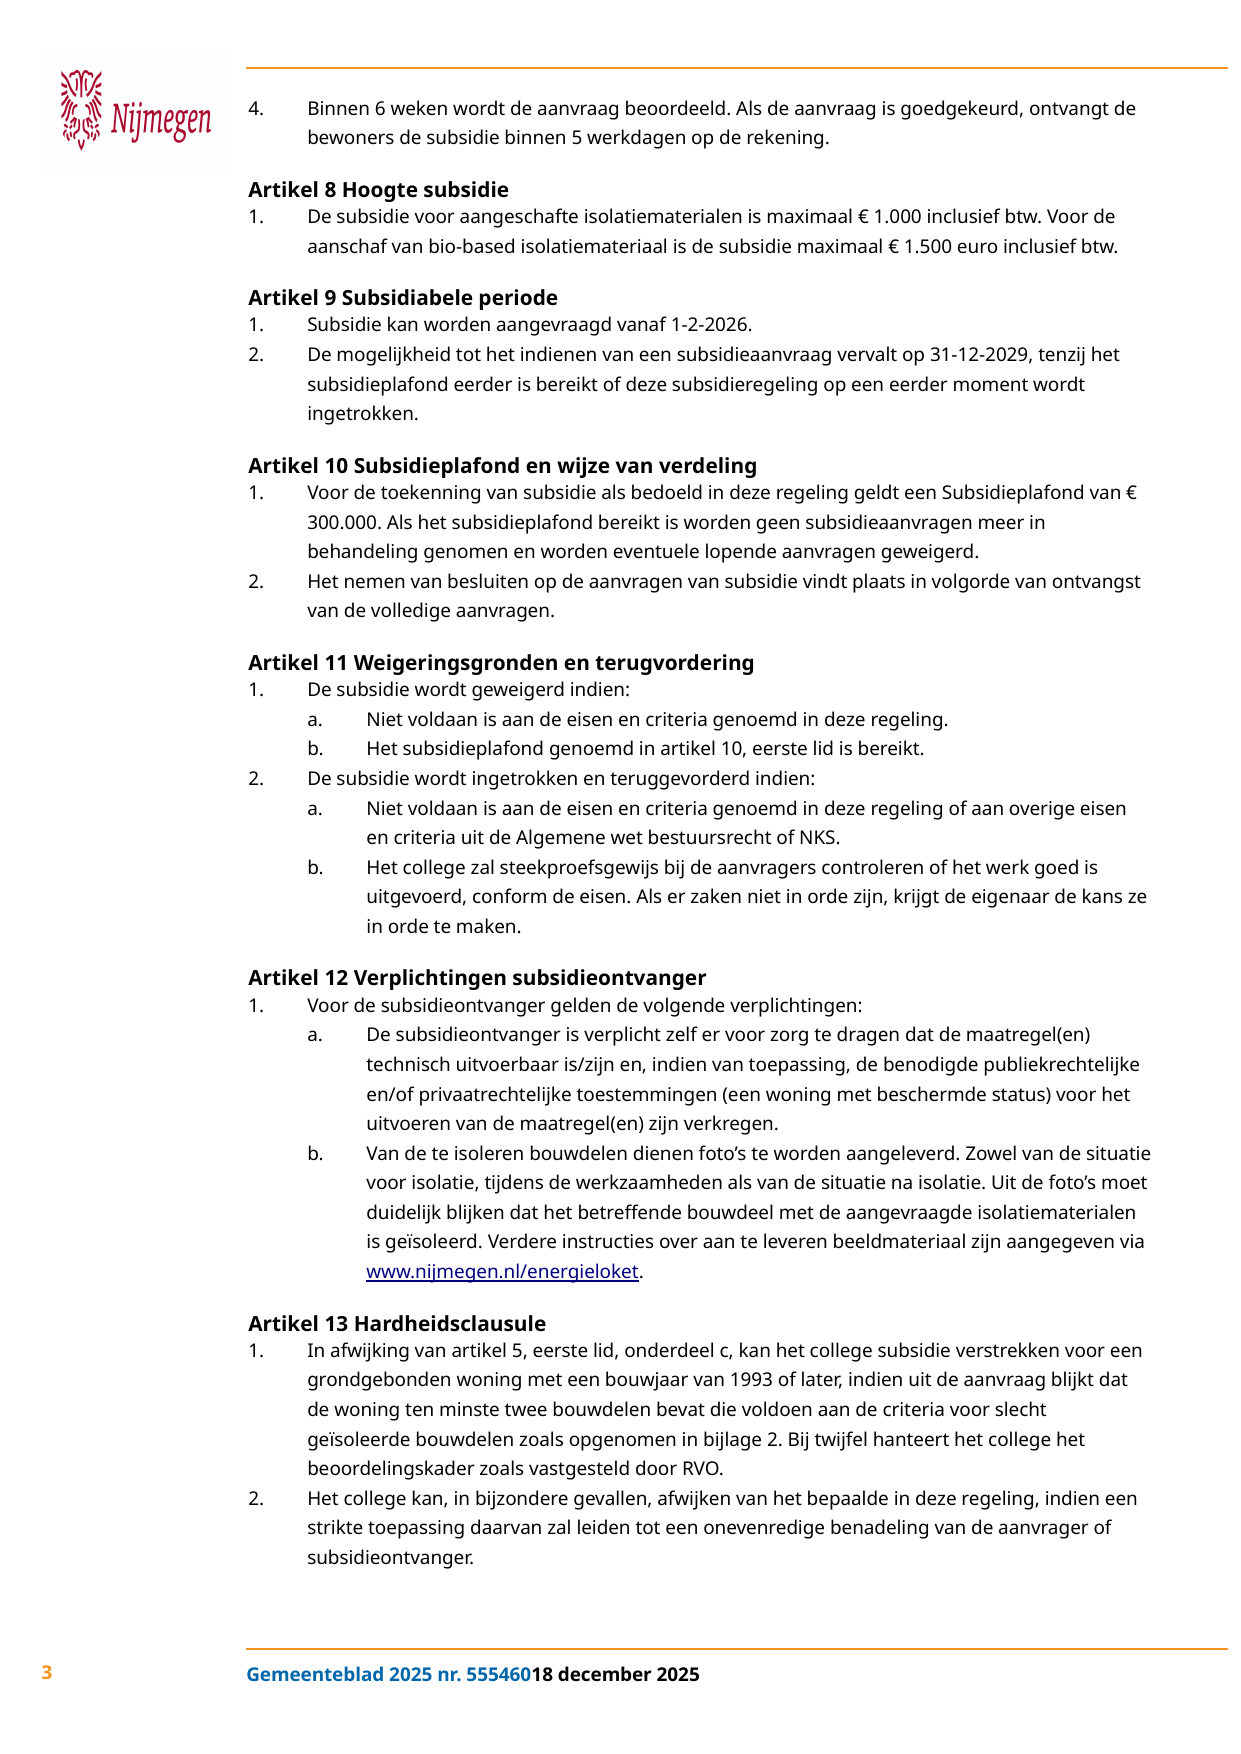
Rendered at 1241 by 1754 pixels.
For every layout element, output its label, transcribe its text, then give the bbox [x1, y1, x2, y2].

list De subsidie wordt ingetrokken en teruggevorderd indien: [248, 765, 1152, 791]
list Het nemen van besluiten op de aanvragen van subsidie vindt plaats in volgorde van ontvangst van de volledige aanvragen. [248, 568, 1152, 623]
list Voor de toekenning van subsidie als bedoeld in deze regeling geldt een Subsidieplafond van € 300.000. Als het subsidieplafond bereikt is worden geen subsidieaanvragen meer in behandeling genomen en worden eventuele lopende aanvragen geweigerd. [248, 479, 1152, 564]
picture [41, 47, 231, 172]
text Artikel 11 Weigeringsgronden en terugvordering [248, 648, 1152, 676]
list De subsidie wordt geweigerd indien: [248, 676, 1152, 702]
list Niet voldaan is aan de eisen en criteria genoemd in deze regeling. [307, 706, 1152, 732]
list Het subsidieplafond genoemd in artikel 10, eerste lid is bereikt. [307, 736, 1152, 761]
list De subsidie voor aangeschafte isolatiematerialen is maximaal € 1.000 inclusief btw. Voor de aanschaf van bio-based isolatiemateriaal is de subsidie maximaal € 1.500 euro inclusief btw. [248, 203, 1152, 258]
list De mogelijkheid tot het indienen van een subsidieaanvraag vervalt op 31-12-2029, tenzij het subsidieplafond eerder is bereikt of deze subsidieregeling op een eerder moment wordt ingetrokken. [248, 341, 1152, 426]
list Binnen 6 weken wordt de aanvraag beoordeeld. Als de aanvraag is goedgekeurd, ontvangt de bewoners de subsidie binnen 5 werkdagen op de rekening. [248, 95, 1152, 150]
text Artikel 8 Hoogte subsidie [248, 175, 1152, 203]
list Van de te isoleren bouwdelen dienen foto’s te worden aangeleverd. Zowel van de situatie voor isolatie, tijdens de werkzaamheden als van de situatie na isolatie. Uit de foto’s moet duidelijk blijken dat het betreffende bouwdeel met de aangevraagde isolatiematerialen is geïsoleerd. Verdere instructies over aan te leveren beeldmateriaal zijn aangegeven via www.nijmegen.nl/energieloket. [307, 1140, 1152, 1284]
list Het college zal steekproefsgewijs bij de aanvragers controleren of het werk goed is uitgevoerd, conform de eisen. Als er zaken niet in orde zijn, krijgt de eigenaar de kans ze in orde te maken. [307, 854, 1152, 939]
list Niet voldaan is aan de eisen en criteria genoemd in deze regeling of aan overige eisen en criteria uit de Algemene wet bestuursrecht of NKS. [307, 795, 1152, 850]
text Artikel 9 Subsidiabele periode [248, 283, 1152, 312]
list In afwijking van artikel 5, eerste lid, onderdeel c, kan het college subsidie verstrekken voor een grondgebonden woning met een bouwjaar van 1993 of later, indien uit de aanvraag blijkt dat de woning ten minste twee bouwdelen bevat die voldoen aan de criteria voor slecht geïsoleerde bouwdelen zoals opgenomen in bijlage 2. Bij twijfel hanteert het college het beoordelingskader zoals vastgesteld door RVO. [248, 1337, 1152, 1481]
text Artikel 12 Verplichtingen subsidieontvanger [248, 963, 1152, 992]
list De subsidieontvanger is verplicht zelf er voor zorg te dragen dat de maatregel(en) technisch uitvoerbaar is/zijn en, indien van toepassing, de benodigde publiekrechtelijke en/of privaatrechtelijke toestemmingen (een woning met beschermde status) voor het uitvoeren van de maatregel(en) zijn verkregen. [307, 1022, 1152, 1136]
list Subsidie kan worden aangevraagd vanaf 1-2-2026. [248, 312, 1152, 337]
list Voor de subsidieontvanger gelden de volgende verplichtingen: [248, 992, 1152, 1018]
list Het college kan, in bijzondere gevallen, afwijken van het bepaalde in deze regeling, indien een strikte toepassing daarvan zal leiden tot een onevenredige benadeling van de aanvrager of subsidieontvanger. [248, 1485, 1152, 1570]
text Artikel 10 Subsidieplafond en wijze van verdeling [248, 451, 1152, 479]
text Artikel 13 Hardheidsclausule [248, 1309, 1152, 1337]
